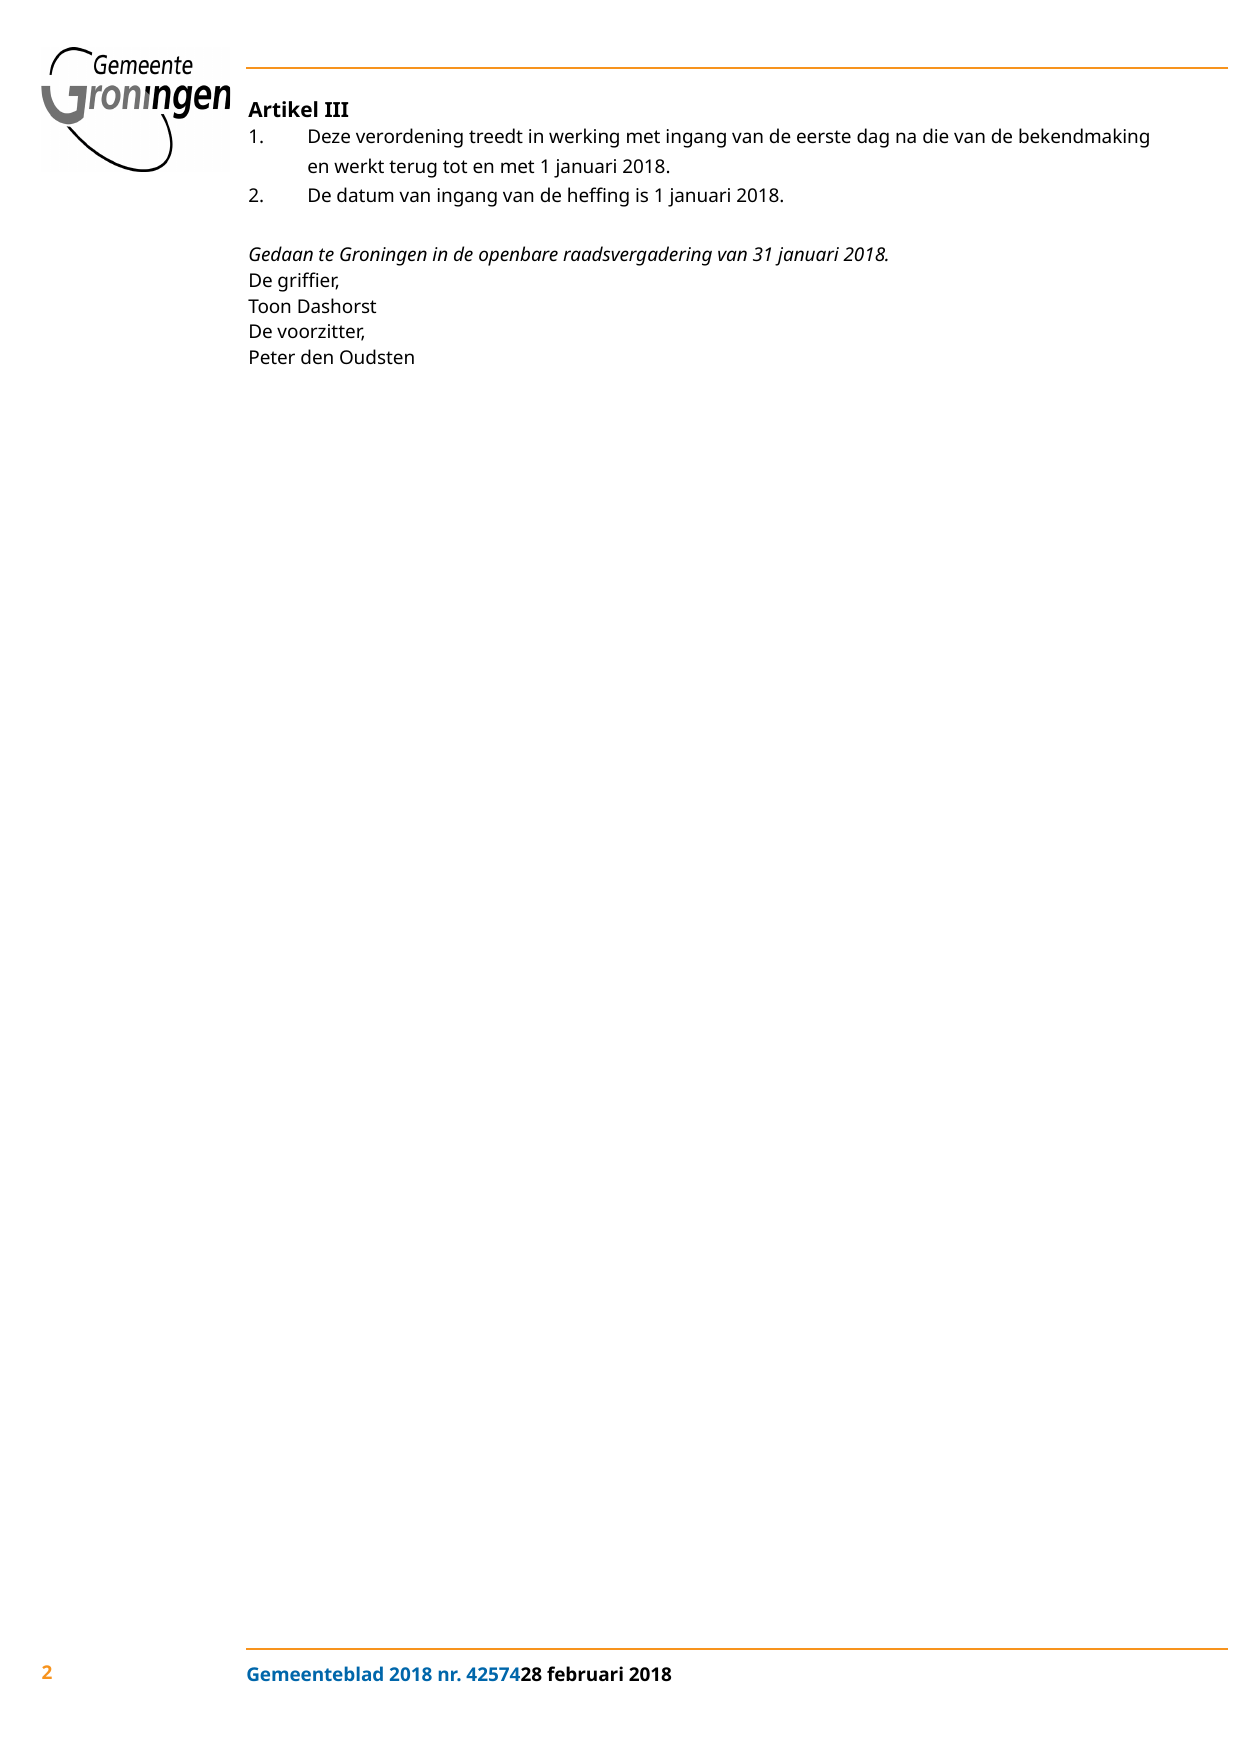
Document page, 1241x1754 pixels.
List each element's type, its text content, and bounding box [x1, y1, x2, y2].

text Artikel III [248, 95, 1152, 123]
list De datum van ingang van de heffing is 1 januari 2018. [248, 182, 1152, 208]
text De griffier, [248, 267, 1152, 293]
picture [41, 47, 231, 172]
text Gedaan te Groningen in de openbare raadsvergadering van 31 januari 2018. [248, 242, 1152, 267]
text De voorzitter, [248, 319, 1152, 344]
text Toon Dashorst [248, 293, 1152, 319]
list Deze verordening treedt in werking met ingang van de eerste dag na die van de bekendmaking en werkt terug tot en met 1 januari 2018. [248, 123, 1152, 178]
text Peter den Oudsten [248, 344, 1152, 370]
